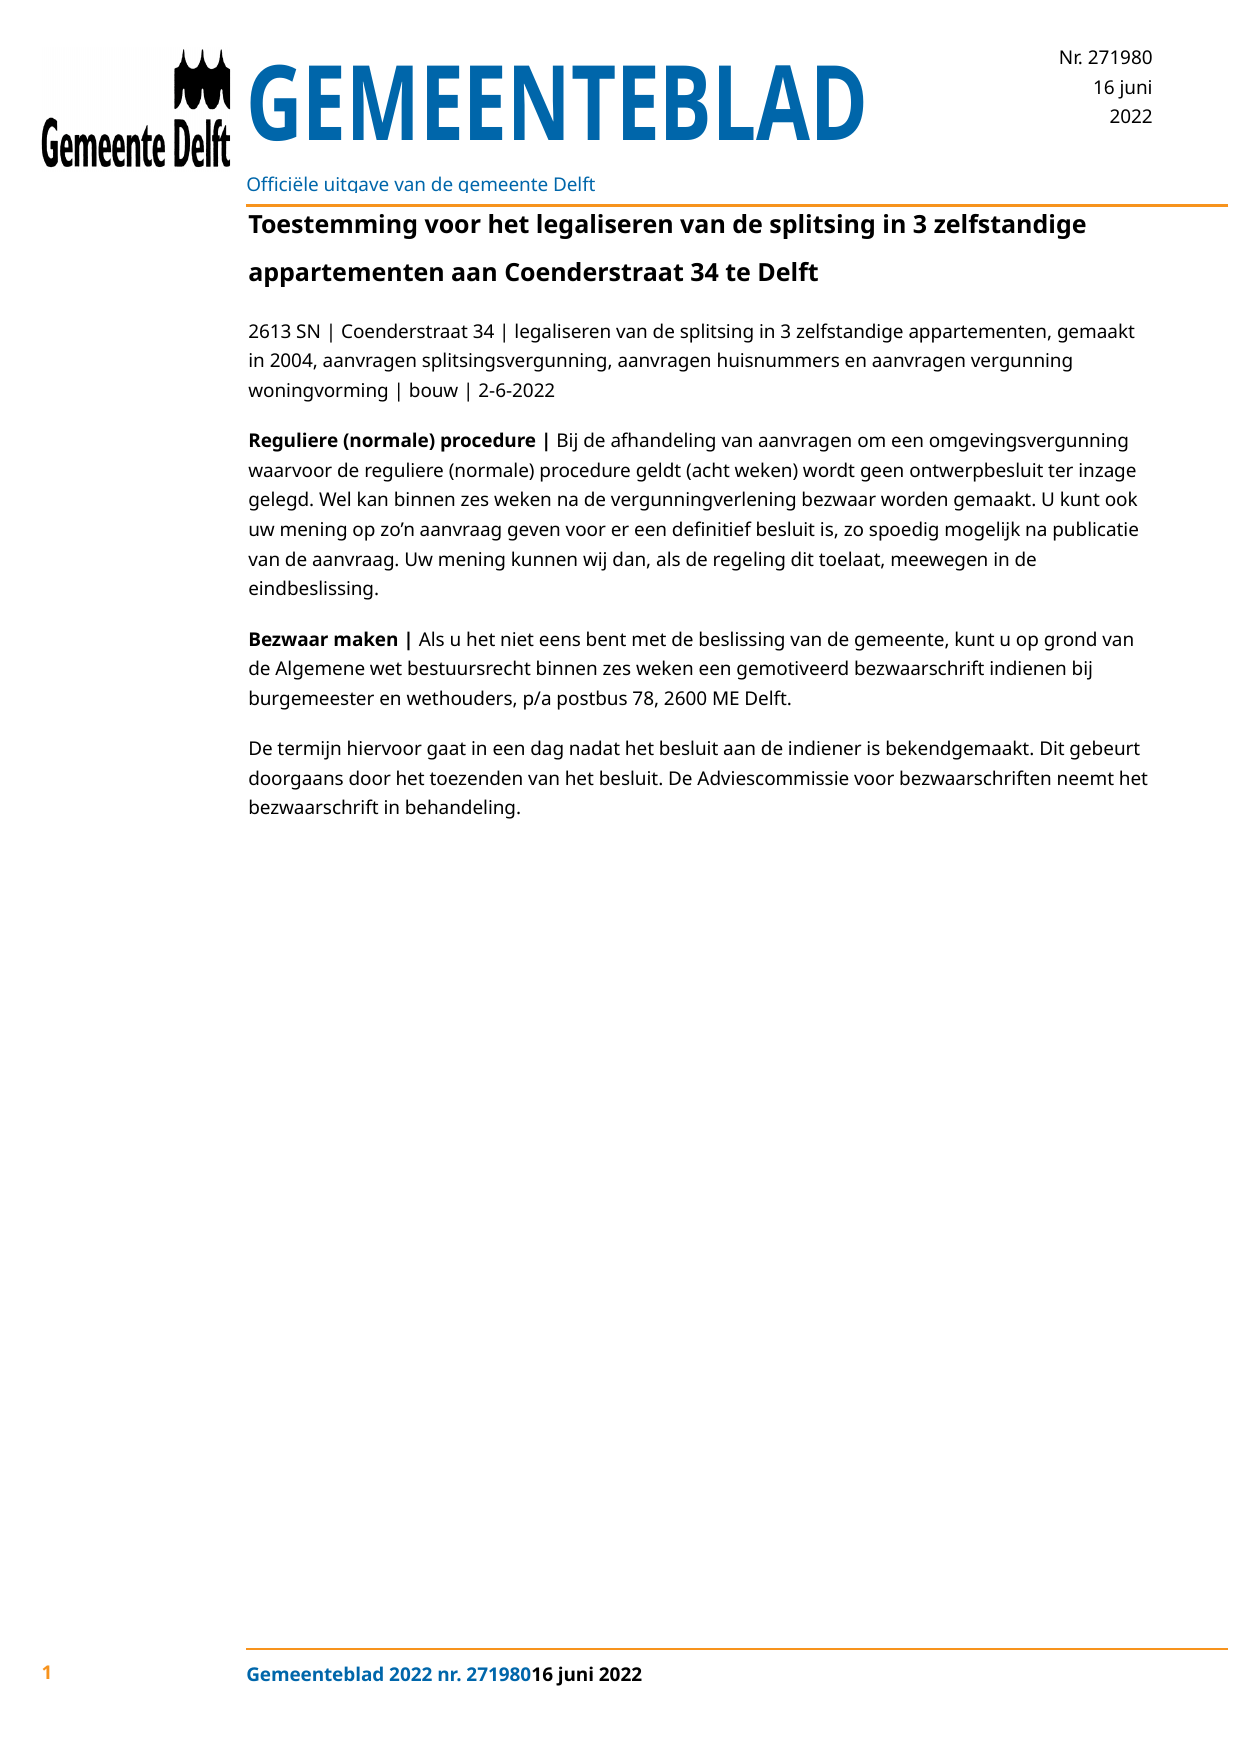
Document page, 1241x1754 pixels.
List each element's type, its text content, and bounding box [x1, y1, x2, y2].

text Reguliere (normale) procedure | Bij de afhandeling van aanvragen om een omgevingsvergunning waarvoor de reguliere (normale) procedure geldt (acht weken) wordt geen ontwerpbesluit ter inzage gelegd. Wel kan binnen zes weken na de vergunningverlening bezwaar worden gemaakt. U kunt ook uw mening op zo’n aanvraag geven voor er een definitief besluit is, zo spoedig mogelijk na publicatie van de aanvraag. Uw mening kunnen wij dan, als de regeling dit toelaat, meewegen in de eindbeslissing. [248, 427, 1152, 601]
text De termijn hiervoor gaat in een dag nadat het besluit aan de indiener is bekendgemaakt. Dit gebeurt doorgaans door het toezenden van het besluit. De Adviescommissie voor bezwaarschriften neemt het bezwaarschrift in behandeling. [248, 735, 1152, 820]
text Toestemming voor het legaliseren van de splitsing in 3 zelfstandige appartementen aan Coenderstraat 34 te Delft [248, 207, 1152, 288]
picture [41, 47, 231, 172]
text 2613 SN | Coenderstraat 34 | legaliseren van de splitsing in 3 zelfstandige appartementen, gemaakt in 2004, aanvragen splitsingsvergunning, aanvragen huisnummers en aanvragen vergunning woningvorming | bouw | 2-6-2022 [248, 318, 1152, 403]
text Bezwaar maken | Als u het niet eens bent met de beslissing van de gemeente, kunt u op grond van de Algemene wet bestuursrecht binnen zes weken een gemotiveerd bezwaarschrift indienen bij burgemeester en wethouders, p/a postbus 78, 2600 ME Delft. [248, 626, 1152, 711]
